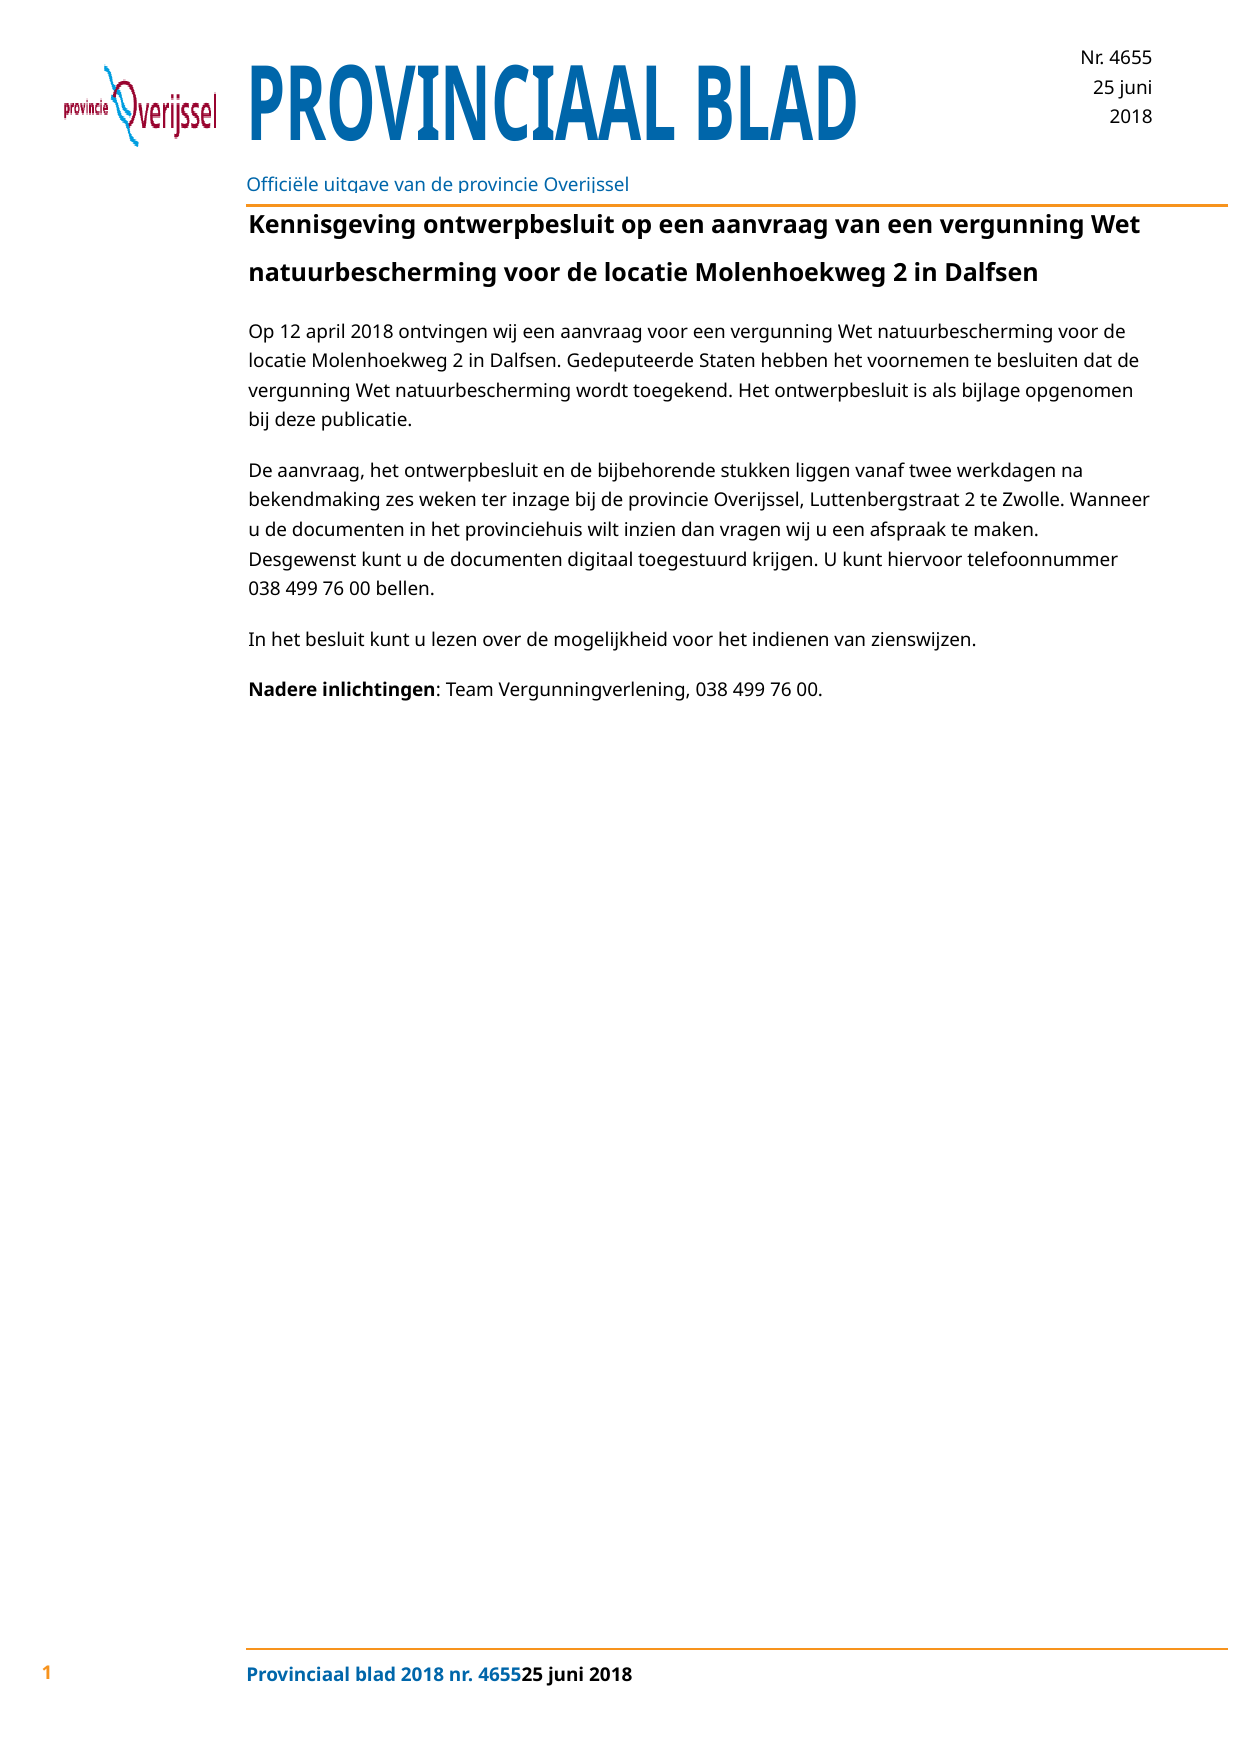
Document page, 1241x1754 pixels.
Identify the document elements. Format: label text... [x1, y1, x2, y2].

text Op 12 april 2018 ontvingen wij een aanvraag voor een vergunning Wet natuurbescherming voor de locatie Molenhoekweg 2 in Dalfsen. Gedeputeerde Staten hebben het voornemen te besluiten dat de vergunning Wet natuurbescherming wordt toegekend. Het ontwerpbesluit is als bijlage opgenomen bij deze publicatie. [248, 318, 1152, 432]
text Nadere inlichtingen: Team Vergunningverlening, 038 499 76 00. [248, 676, 1152, 702]
text Kennisgeving ontwerpbesluit op een aanvraag van een vergunning Wet natuurbescherming voor de locatie Molenhoekweg 2 in Dalfsen [248, 207, 1152, 288]
text In het besluit kunt u lezen over de mogelijkheid voor het indienen van zienswijzen. [248, 626, 1152, 652]
picture [41, 47, 231, 172]
text De aanvraag, het ontwerpbesluit en de bijbehorende stukken liggen vanaf twee werkdagen na bekendmaking zes weken ter inzage bij de provincie Overijssel, Luttenbergstraat 2 te Zwolle. Wanneer u de documenten in het provinciehuis wilt inzien dan vragen wij u een afspraak te maken. Desgewenst kunt u de documenten digitaal toegestuurd krijgen. U kunt hiervoor telefoonnummer 038 499 76 00 bellen. [248, 457, 1152, 601]
